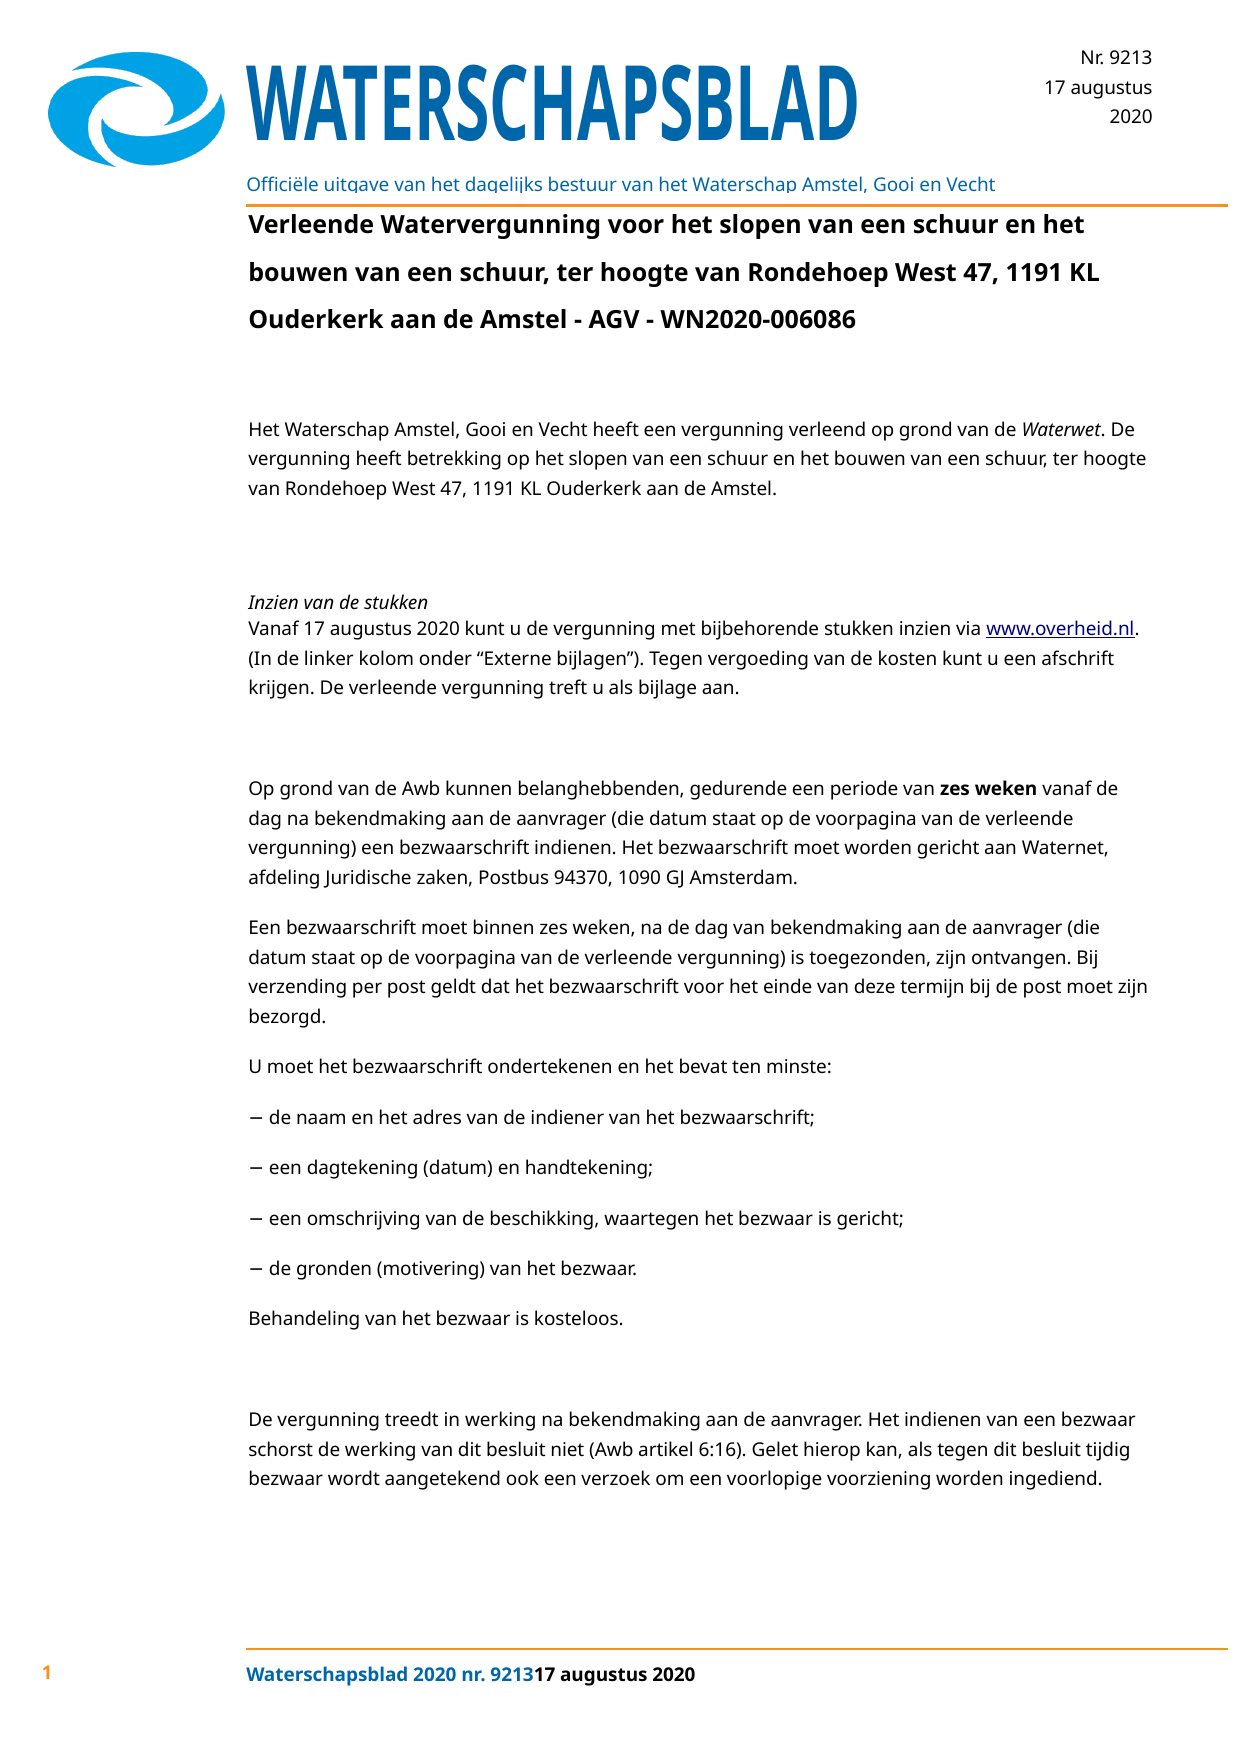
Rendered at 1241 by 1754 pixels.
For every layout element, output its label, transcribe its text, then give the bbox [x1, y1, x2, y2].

text Behandeling van het bezwaar is kosteloos. [248, 1306, 1152, 1331]
picture [41, 47, 231, 172]
text − een dagtekening (datum) en handtekening; [248, 1154, 1152, 1180]
text − de naam en het adres van de indiener van het bezwaarschrift; [248, 1104, 1152, 1130]
text Inzien van de stukken [248, 589, 1152, 615]
text Een bezwaarschrift moet binnen zes weken, na de dag van bekendmaking aan de aanvrager (die datum staat op de voorpagina van de verleende vergunning) is toegezonden, zijn ontvangen. Bij verzending per post geldt dat het bezwaarschrift voor het einde van deze termijn bij de post moet zijn bezorgd. [248, 914, 1152, 1029]
text Vanaf 17 augustus 2020 kunt u de vergunning met bijbehorende stukken inzien via www.overheid.nl. (In de linker kolom onder “Externe bijlagen”). Tegen vergoeding van de kosten kunt u een afschrift krijgen. De verleende vergunning treft u als bijlage aan. [248, 615, 1152, 700]
text − de gronden (motivering) van het bezwaar. [248, 1255, 1152, 1281]
text Het Waterschap Amstel, Gooi en Vecht heeft een vergunning verleend op grond van de Waterwet. De vergunning heeft betrekking op het slopen van een schuur en het bouwen van een schuur, ter hoogte van Rondehoep West 47, 1191 KL Ouderkerk aan de Amstel. [248, 416, 1152, 501]
text Op grond van de Awb kunnen belanghebbenden, gedurende een periode van zes weken vanaf de dag na bekendmaking aan de aanvrager (die datum staat op de voorpagina van de verleende vergunning) een bezwaarschrift indienen. Het bezwaarschrift moet worden gericht aan Waternet, afdeling Juridische zaken, Postbus 94370, 1090 GJ Amsterdam. [248, 775, 1152, 890]
text U moet het bezwaarschrift ondertekenen en het bevat ten minste: [248, 1053, 1152, 1079]
text − een omschrijving van de beschikking, waartegen het bezwaar is gericht; [248, 1205, 1152, 1231]
text De vergunning treedt in werking na bekendmaking aan de aanvrager. Het indienen van een bezwaar schorst de werking van dit besluit niet (Awb artikel 6:16). Gelet hierop kan, als tegen dit besluit tijdig bezwaar wordt aangetekend ook een verzoek om een voorlopige voorziening worden ingediend. [248, 1406, 1152, 1491]
text Verleende Watervergunning voor het slopen van een schuur en het bouwen van een schuur, ter hoogte van Rondehoep West 47, 1191 KL Ouderkerk aan de Amstel - AGV - WN2020-006086 [248, 207, 1152, 336]
